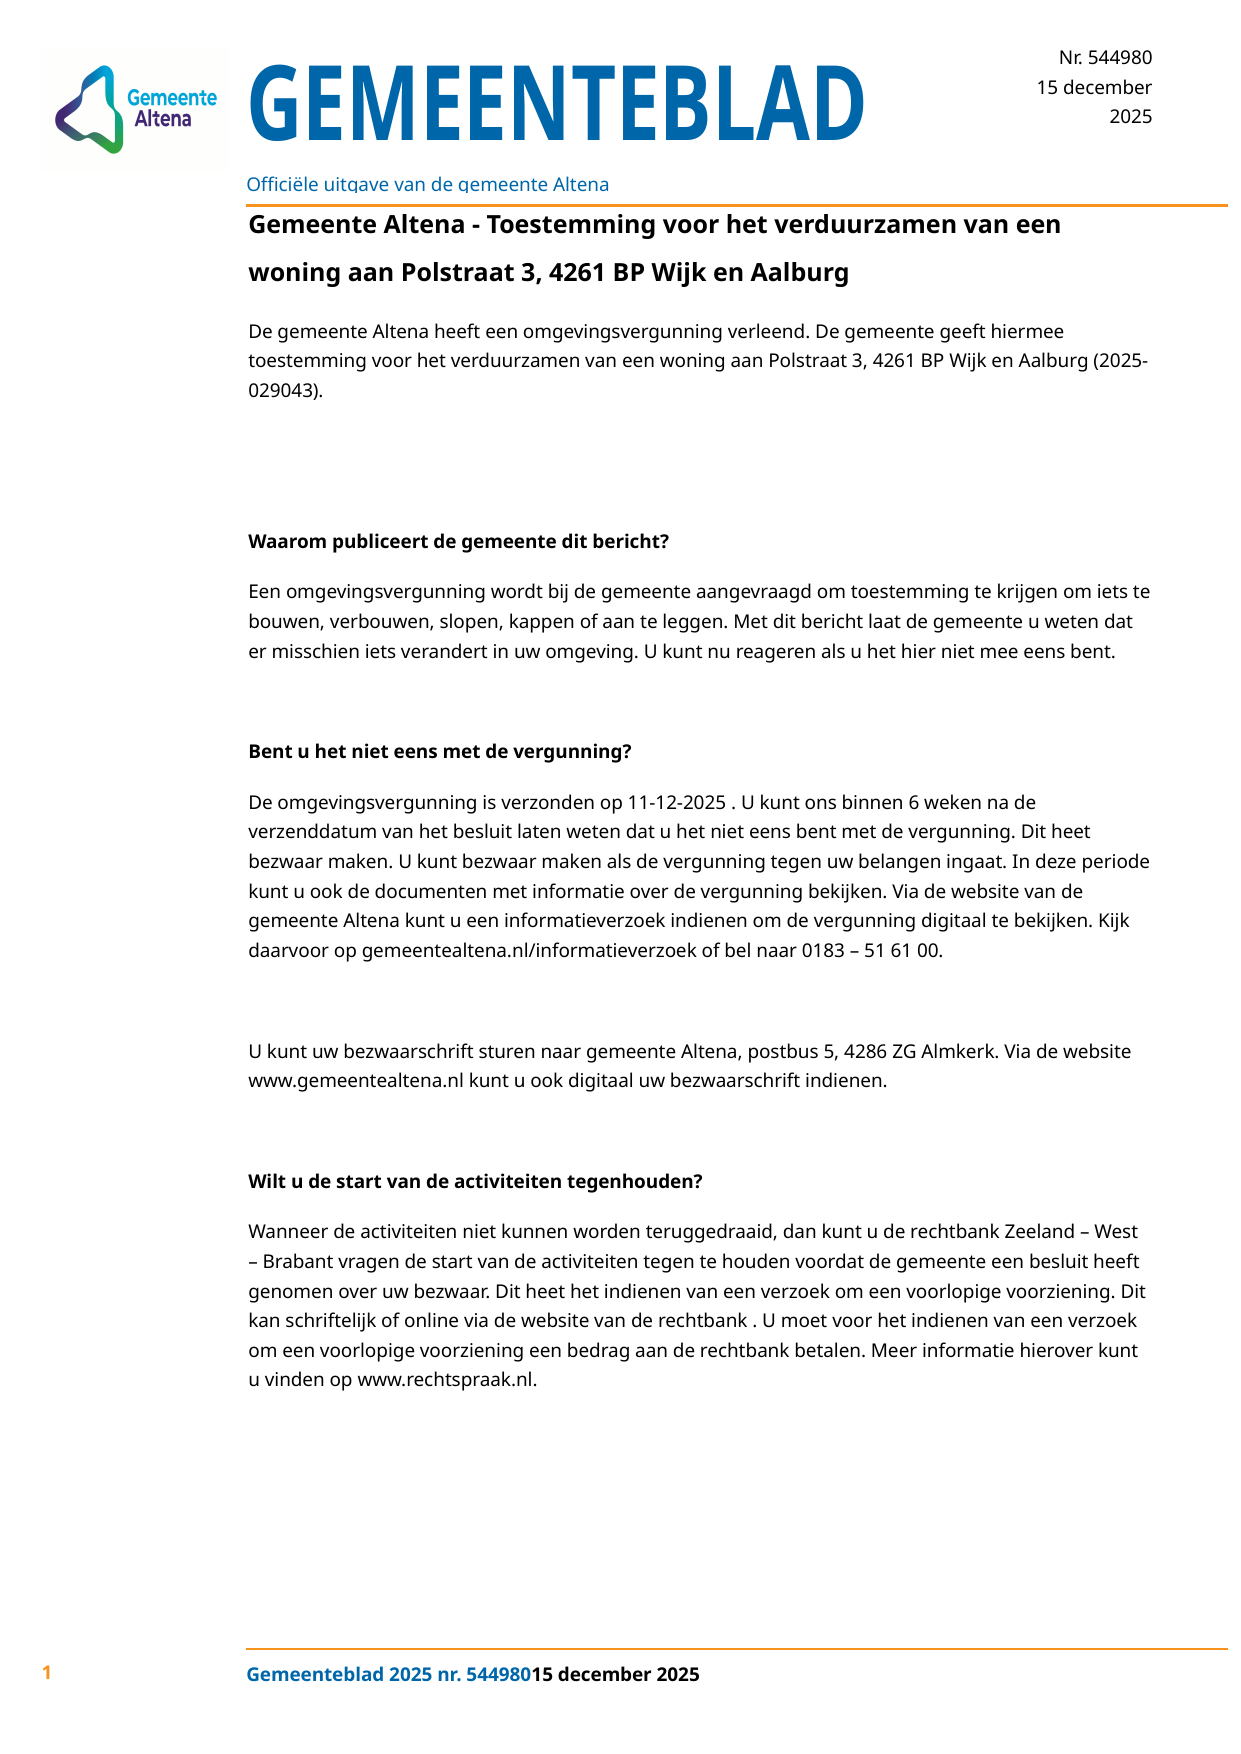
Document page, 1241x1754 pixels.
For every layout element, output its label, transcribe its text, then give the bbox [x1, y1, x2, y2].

picture [41, 47, 231, 172]
text De gemeente Altena heeft een omgevingsvergunning verleend. De gemeente geeft hiermee toestemming voor het verduurzamen van een woning aan Polstraat 3, 4261 BP Wijk en Aalburg (2025-029043). [248, 318, 1152, 403]
text Wilt u de start van de activiteiten tegenhouden? [248, 1168, 1152, 1194]
text U kunt uw bezwaarschrift sturen naar gemeente Altena, postbus 5, 4286 ZG Almkerk. Via de website www.gemeentealtena.nl kunt u ook digitaal uw bezwaarschrift indienen. [248, 1038, 1152, 1093]
text Bent u het niet eens met de vergunning? [248, 739, 1152, 764]
text Een omgevingsvergunning wordt bij de gemeente aangevraagd om toestemming te krijgen om iets te bouwen, verbouwen, slopen, kappen of aan te leggen. Met dit bericht laat de gemeente u weten dat er misschien iets verandert in uw omgeving. U kunt nu reageren als u het hier niet mee eens bent. [248, 579, 1152, 664]
text De omgevingsvergunning is verzonden op 11-12-2025 . U kunt ons binnen 6 weken na de verzenddatum van het besluit laten weten dat u het niet eens bent met de vergunning. Dit heet bezwaar maken. U kunt bezwaar maken als de vergunning tegen uw belangen ingaat. In deze periode kunt u ook de documenten met informatie over de vergunning bekijken. Via de website van de gemeente Altena kunt u een informatieverzoek indienen om de vergunning digitaal te bekijken. Kijk daarvoor op gemeentealtena.nl/informatieverzoek of bel naar 0183 – 51 61 00. [248, 789, 1152, 963]
text Gemeente Altena - Toestemming voor het verduurzamen van een woning aan Polstraat 3, 4261 BP Wijk en Aalburg [248, 207, 1152, 288]
text Wanneer de activiteiten niet kunnen worden teruggedraaid, dan kunt u de rechtbank Zeeland – West – Brabant vragen de start van de activiteiten tegen te houden voordat de gemeente een besluit heeft genomen over uw bezwaar. Dit heet het indienen van een verzoek om een voorlopige voorziening. Dit kan schriftelijk of online via de website van de rechtbank . U moet voor het indienen van een verzoek om een voorlopige voorziening een bedrag aan de rechtbank betalen. Meer informatie hierover kunt u vinden op www.rechtspraak.nl. [248, 1219, 1152, 1392]
text Waarom publiceert de gemeente dit bericht? [248, 528, 1152, 554]
